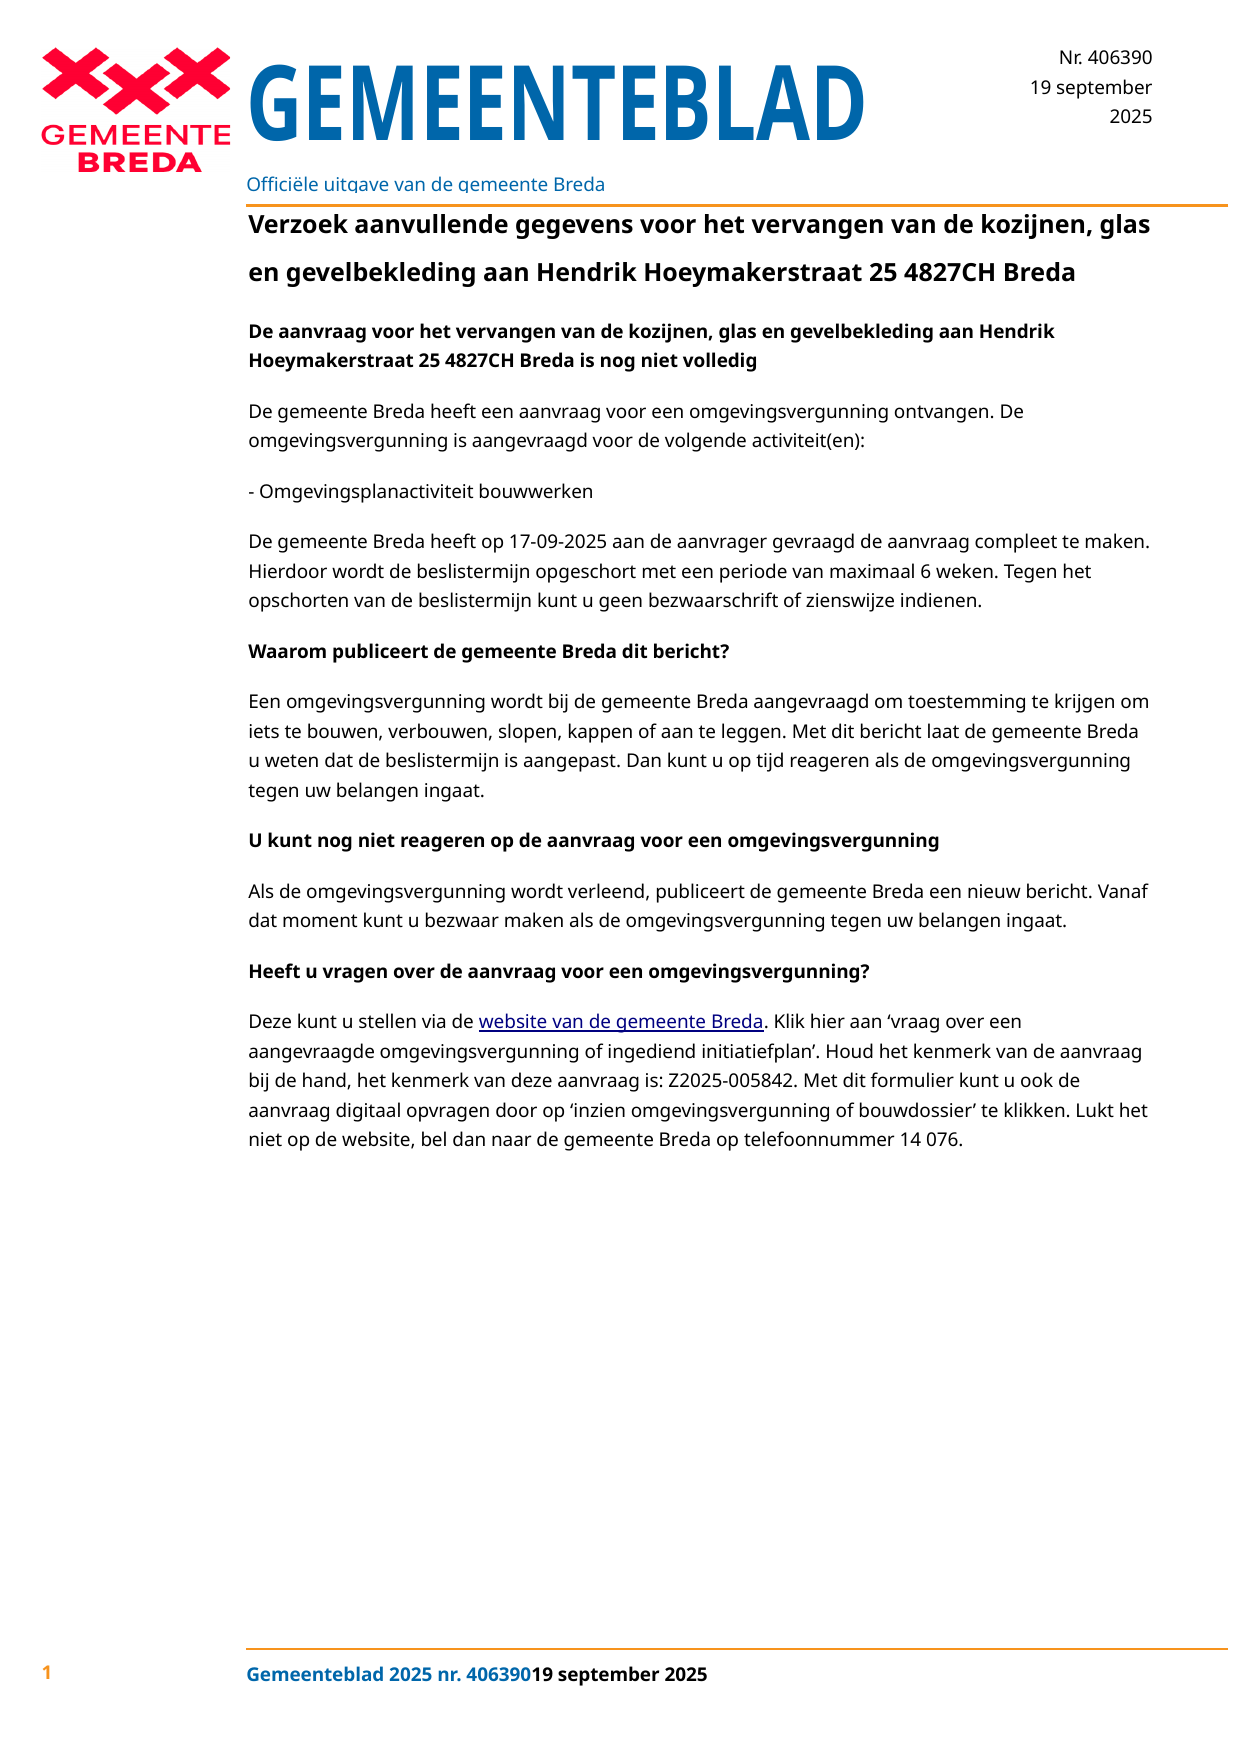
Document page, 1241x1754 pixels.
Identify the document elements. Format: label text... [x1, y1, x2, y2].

text Deze kunt u stellen via de website van de gemeente Breda. Klik hier aan ‘vraag over een aangevraagde omgevingsvergunning of ingediend initiatiefplan’. Houd het kenmerk van de aanvraag bij de hand, het kenmerk van deze aanvraag is: Z2025-005842. Met dit formulier kunt u ook de aanvraag digitaal opvragen door op ‘inzien omgevingsvergunning of bouwdossier’ te klikken. Lukt het niet op de website, bel dan naar de gemeente Breda op telefoonnummer 14 076. [248, 1008, 1152, 1152]
text Verzoek aanvullende gegevens voor het vervangen van de kozijnen, glas en gevelbekleding aan Hendrik Hoeymakerstraat 25 4827CH Breda [248, 207, 1152, 288]
text Waarom publiceert de gemeente Breda dit bericht? [248, 638, 1152, 664]
text - Omgevingsplanactiviteit bouwwerken [248, 478, 1152, 504]
text Een omgevingsvergunning wordt bij de gemeente Breda aangevraagd om toestemming te krijgen om iets te bouwen, verbouwen, slopen, kappen of aan te leggen. Met dit bericht laat de gemeente Breda u weten dat de beslistermijn is aangepast. Dan kunt u op tijd reageren als de omgevingsvergunning tegen uw belangen ingaat. [248, 688, 1152, 803]
text Als de omgevingsvergunning wordt verleend, publiceert de gemeente Breda een nieuw bericht. Vanaf dat moment kunt u bezwaar maken als de omgevingsvergunning tegen uw belangen ingaat. [248, 878, 1152, 933]
text U kunt nog niet reageren op de aanvraag voor een omgevingsvergunning [248, 827, 1152, 853]
text De aanvraag voor het vervangen van de kozijnen, glas en gevelbekleding aan Hendrik Hoeymakerstraat 25 4827CH Breda is nog niet volledig [248, 318, 1152, 373]
text De gemeente Breda heeft een aanvraag voor een omgevingsvergunning ontvangen. De omgevingsvergunning is aangevraagd voor de volgende activiteit(en): [248, 398, 1152, 453]
text De gemeente Breda heeft op 17-09-2025 aan de aanvrager gevraagd de aanvraag compleet te maken. Hierdoor wordt de beslistermijn opgeschort met een periode van maximaal 6 weken. Tegen het opschorten van de beslistermijn kunt u geen bezwaarschrift of zienswijze indienen. [248, 528, 1152, 613]
text Heeft u vragen over de aanvraag voor een omgevingsvergunning? [248, 958, 1152, 984]
picture [41, 47, 231, 172]
